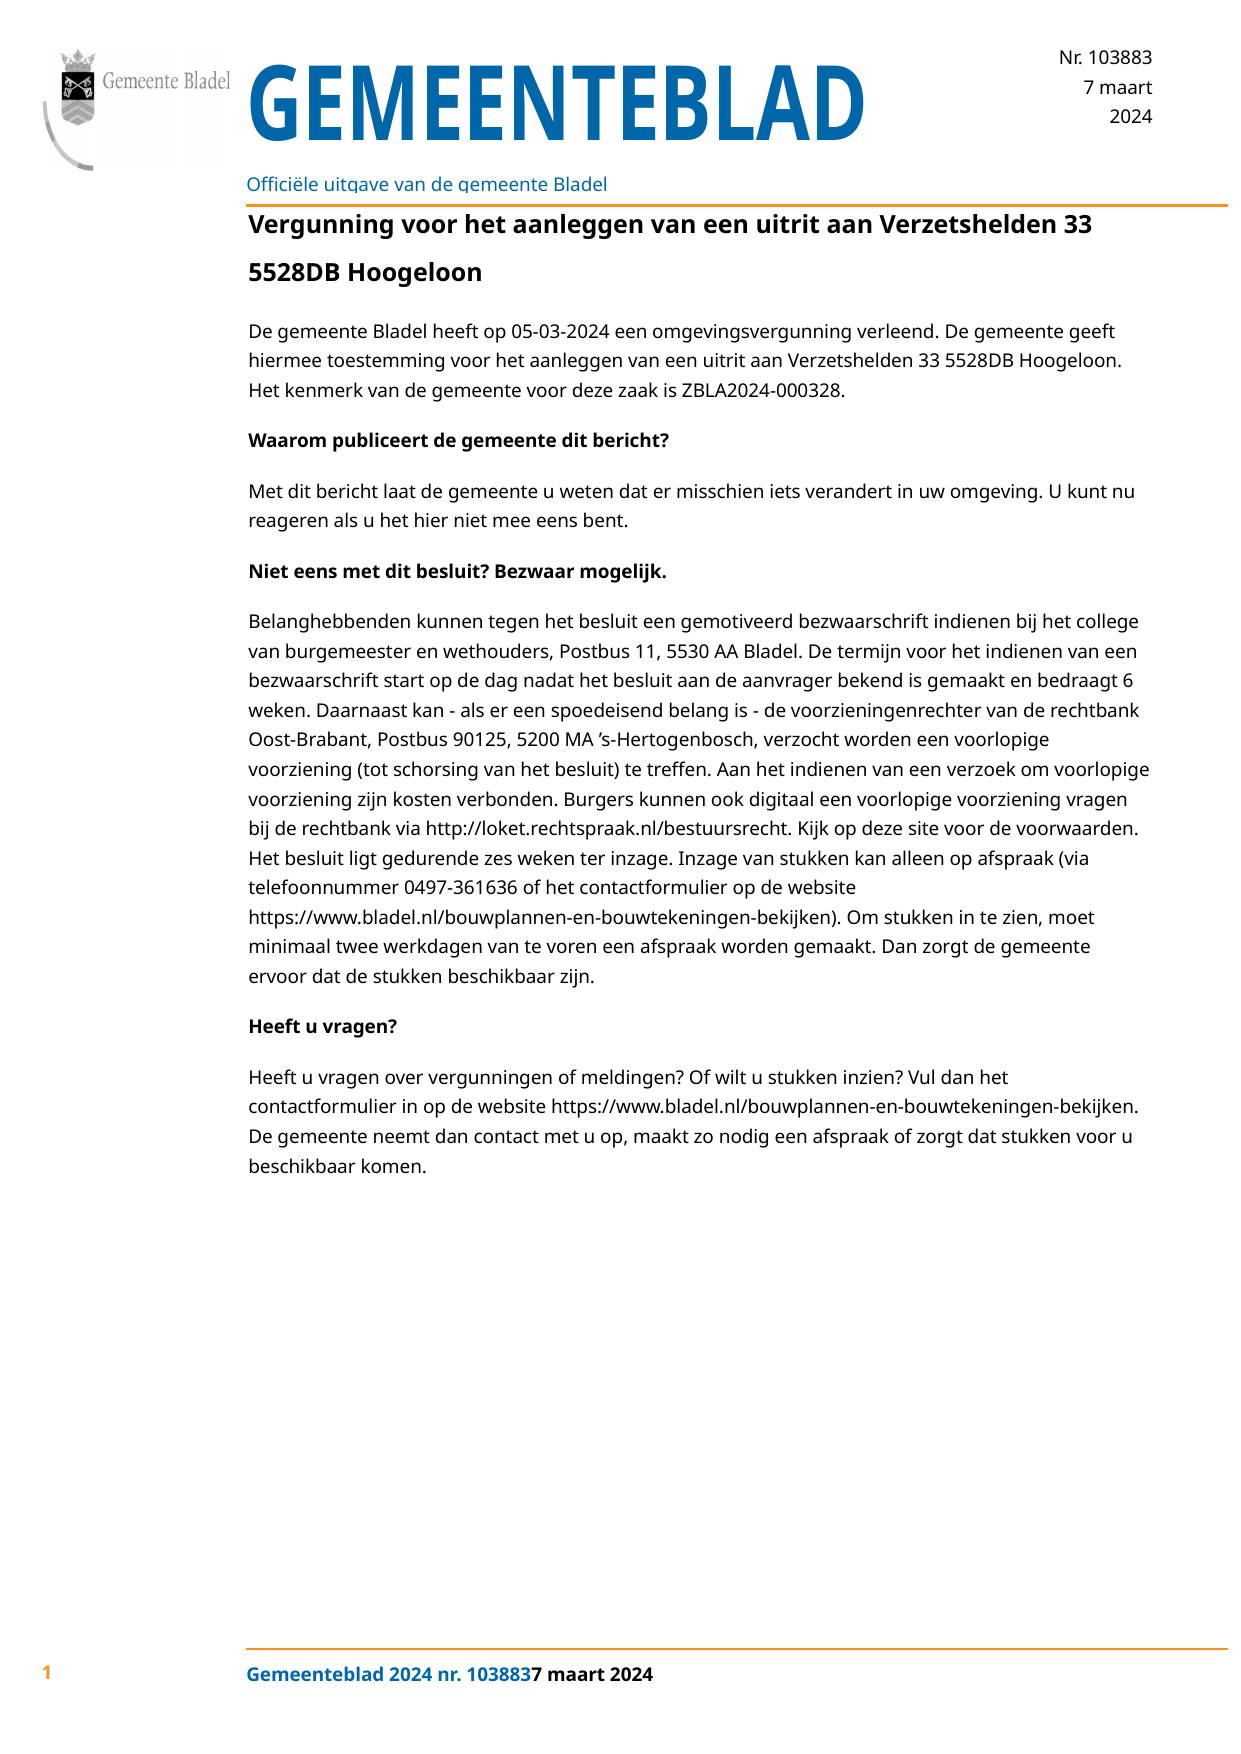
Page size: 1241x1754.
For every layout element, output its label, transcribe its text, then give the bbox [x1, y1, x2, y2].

text Niet eens met dit besluit? Bezwaar mogelijk. [248, 558, 1152, 584]
text Heeft u vragen over vergunningen of meldingen? Of wilt u stukken inzien? Vul dan het contactformulier in op de website https://www.bladel.nl/bouwplannen-en-bouwtekeningen-bekijken. De gemeente neemt dan contact met u op, maakt zo nodig een afspraak of zorgt dat stukken voor u beschikbaar komen. [248, 1064, 1152, 1179]
text De gemeente Bladel heeft op 05-03-2024 een omgevingsvergunning verleend. De gemeente geeft hiermee toestemming voor het aanleggen van een uitrit aan Verzetshelden 33 5528DB Hoogeloon. Het kenmerk van de gemeente voor deze zaak is ZBLA2024-000328. [248, 318, 1152, 403]
text Heeft u vragen? [248, 1014, 1152, 1039]
text Waarom publiceert de gemeente dit bericht? [248, 427, 1152, 453]
picture [41, 47, 231, 172]
text Belanghebbenden kunnen tegen het besluit een gemotiveerd bezwaarschrift indienen bij het college van burgemeester en wethouders, Postbus 11, 5530 AA Bladel. De termijn voor het indienen van een bezwaarschrift start op de dag nadat het besluit aan de aanvrager bekend is gemaakt en bedraagt 6 weken. Daarnaast kan - als er een spoedeisend belang is - de voorzieningenrechter van de rechtbank Oost-Brabant, Postbus 90125, 5200 MA ’s-Hertogenbosch, verzocht worden een voorlopige voorziening (tot schorsing van het besluit) te treffen. Aan het indienen van een verzoek om voorlopige voorziening zijn kosten verbonden. Burgers kunnen ook digitaal een voorlopige voorziening vragen bij de rechtbank via http://loket.rechtspraak.nl/bestuursrecht. Kijk op deze site voor de voorwaarden. Het besluit ligt gedurende zes weken ter inzage. Inzage van stukken kan alleen op afspraak (via telefoonnummer 0497-361636 of het contactformulier op de website https://www.bladel.nl/bouwplannen-en-bouwtekeningen-bekijken). Om stukken in te zien, moet minimaal twee werkdagen van te voren een afspraak worden gemaakt. Dan zorgt de gemeente ervoor dat de stukken beschikbaar zijn. [248, 608, 1152, 989]
text Vergunning voor het aanleggen van een uitrit aan Verzetshelden 33 5528DB Hoogeloon [248, 207, 1152, 288]
text Met dit bericht laat de gemeente u weten dat er misschien iets verandert in uw omgeving. U kunt nu reageren als u het hier niet mee eens bent. [248, 478, 1152, 533]
